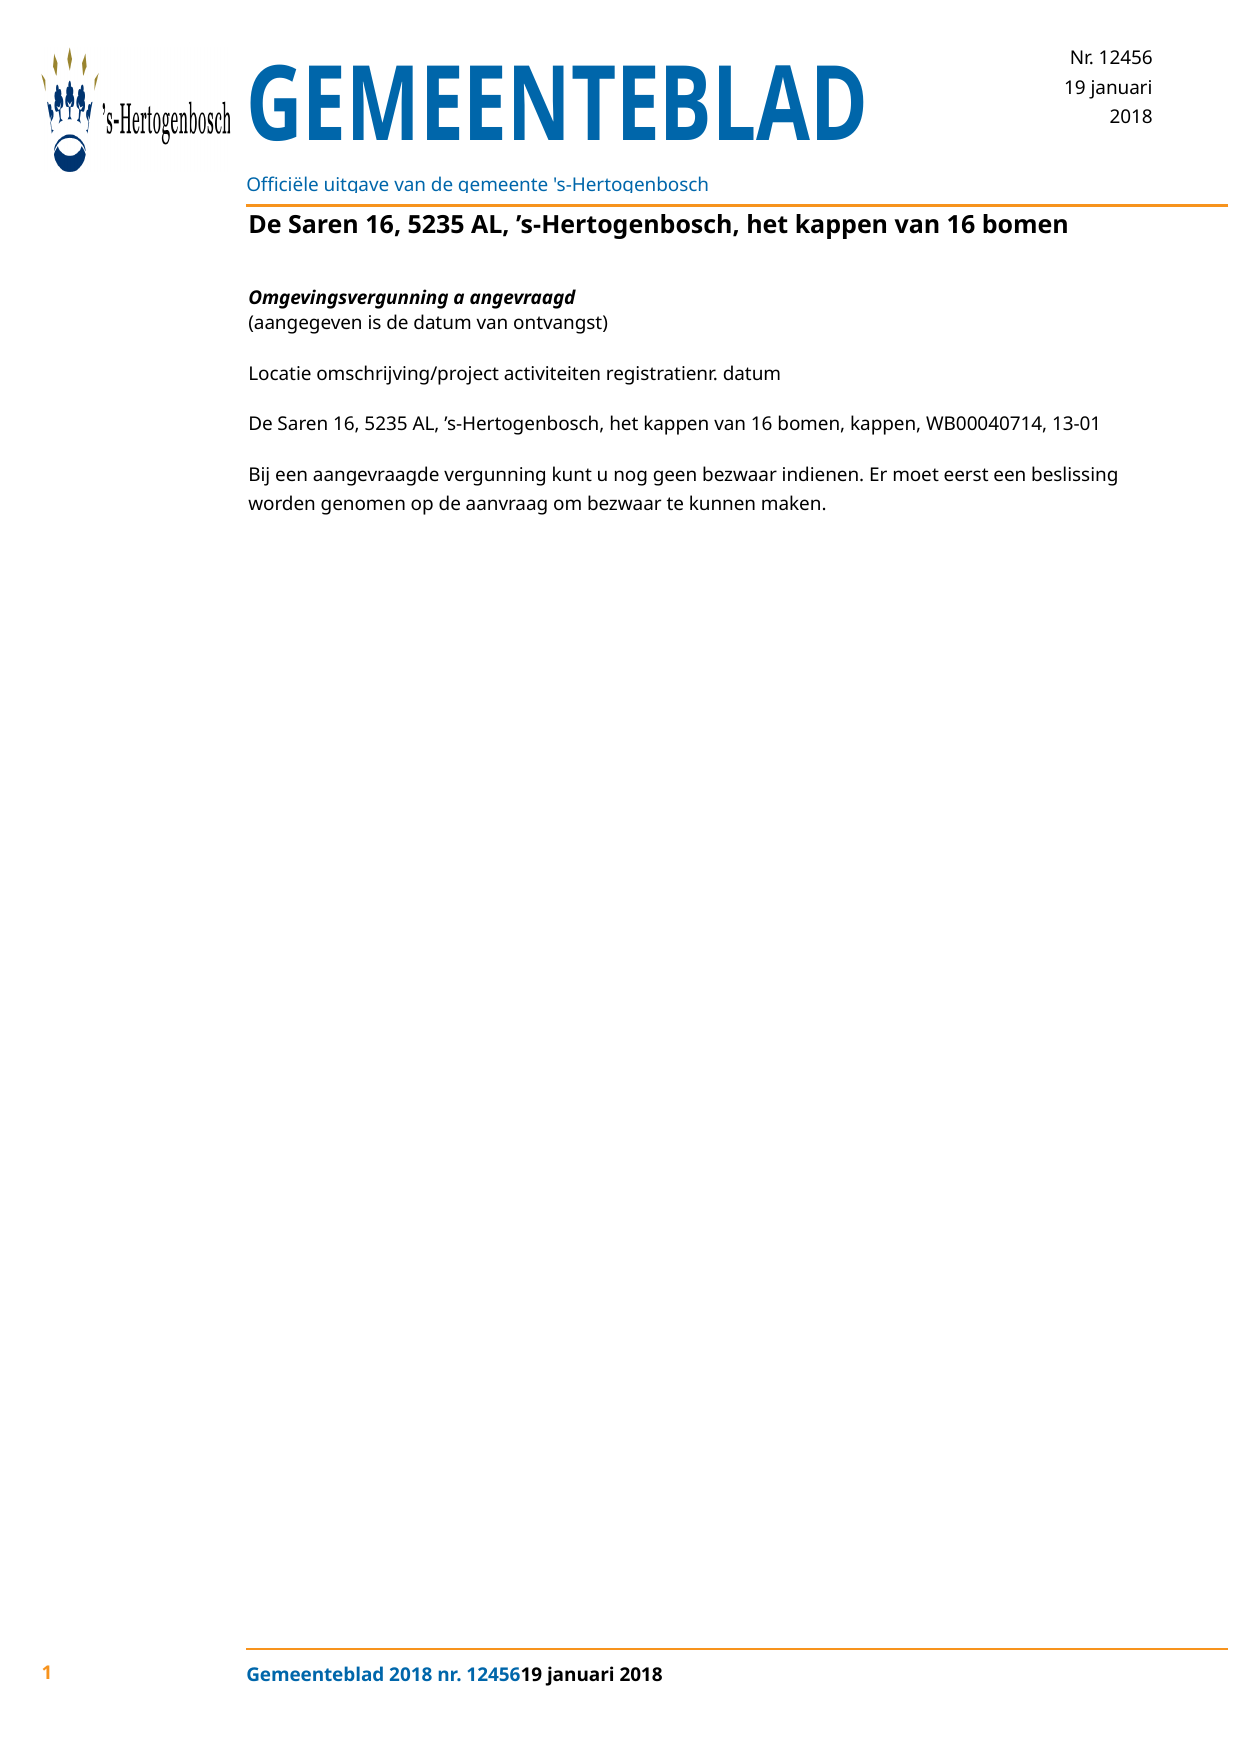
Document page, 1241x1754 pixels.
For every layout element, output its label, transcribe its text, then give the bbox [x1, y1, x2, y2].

text (aangegeven is de datum van ontvangst) [248, 309, 1152, 335]
text Bij een aangevraagde vergunning kunt u nog geen bezwaar indienen. Er moet eerst een beslissing worden genomen op de aanvraag om bezwaar te kunnen maken. [248, 461, 1152, 516]
picture [41, 47, 231, 172]
text De Saren 16, 5235 AL, ’s-Hertogenbosch, het kappen van 16 bomen [248, 207, 1152, 241]
text De Saren 16, 5235 AL, ’s-Hertogenbosch, het kappen van 16 bomen, kappen, WB00040714, 13-01 [248, 410, 1152, 436]
text Locatie omschrijving/project activiteiten registratienr. datum [248, 360, 1152, 386]
text Omgevingsvergunning a angevraagd [248, 284, 1152, 309]
